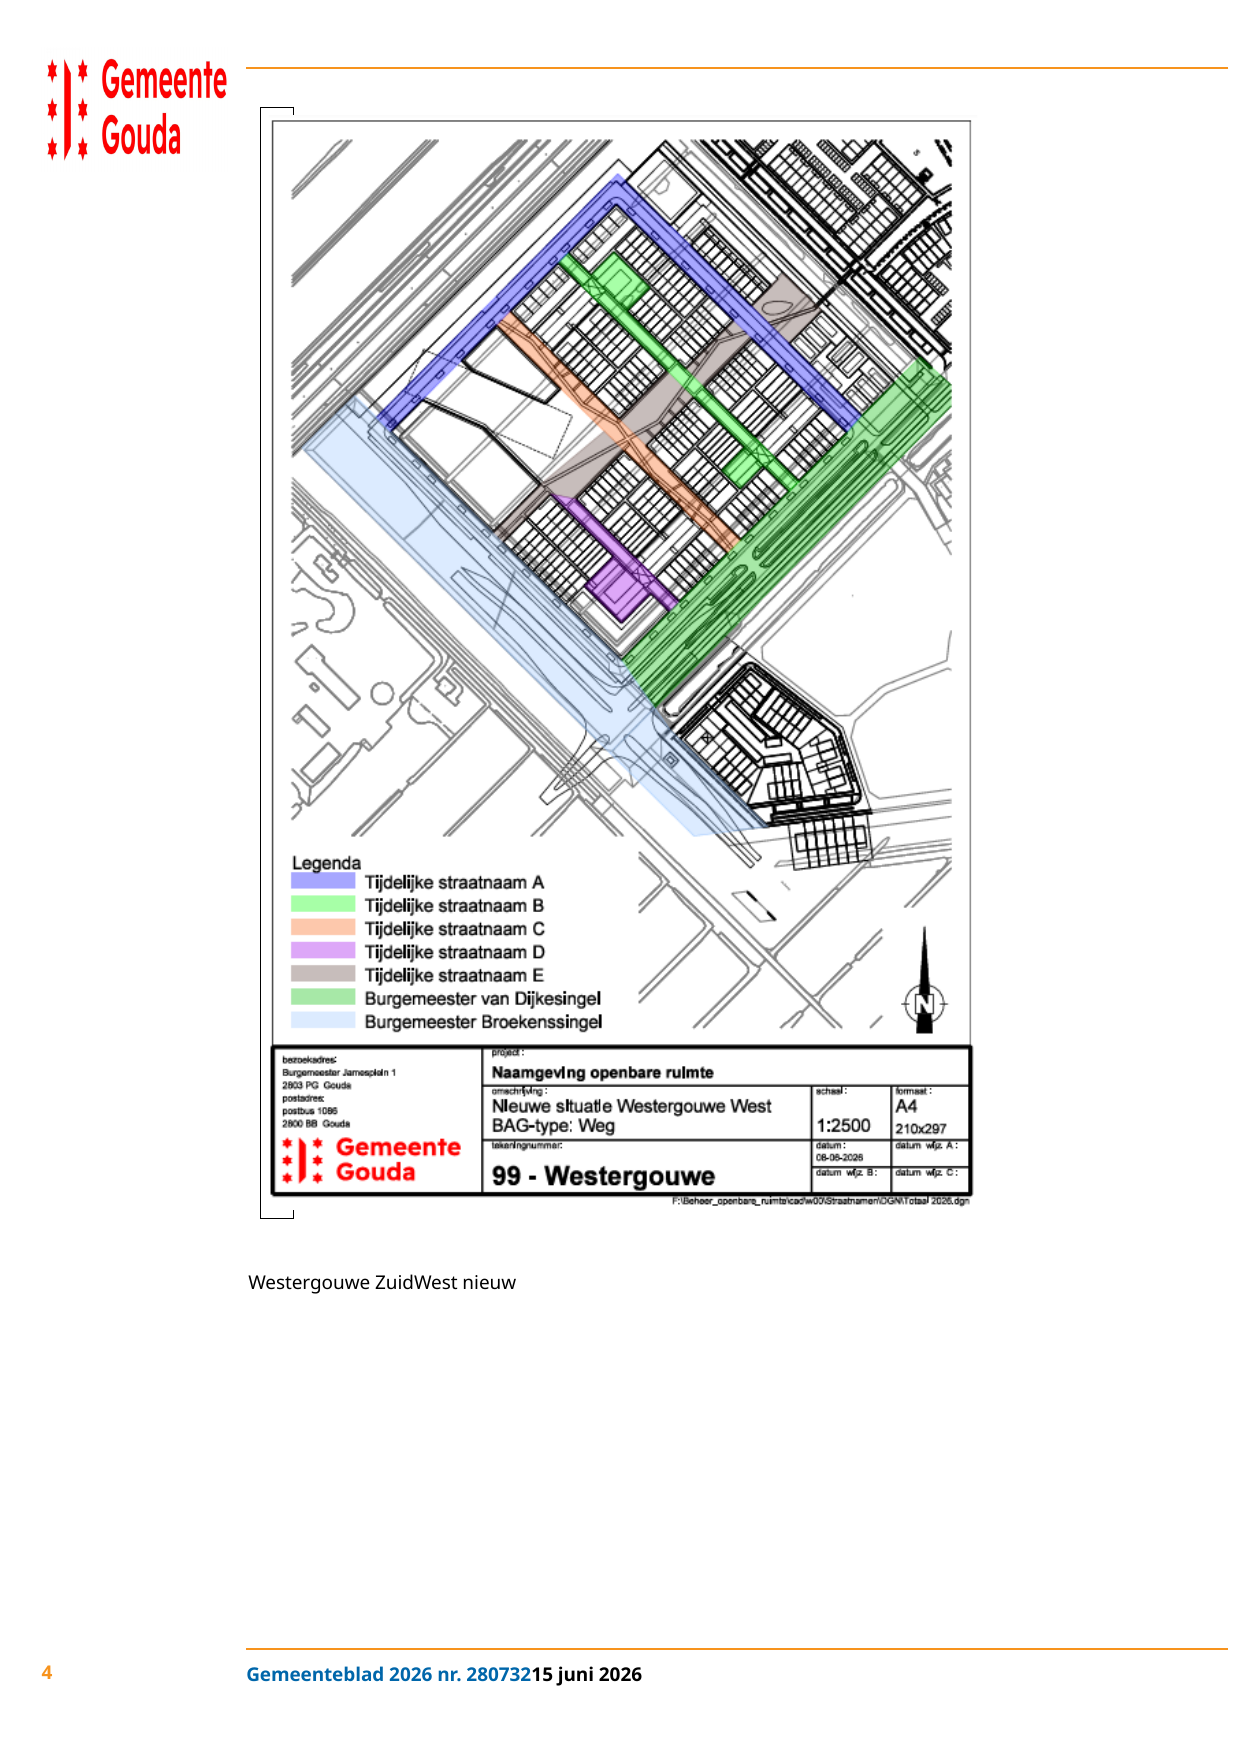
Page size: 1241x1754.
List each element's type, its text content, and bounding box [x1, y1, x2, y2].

picture [268, 115, 978, 1210]
picture [41, 47, 231, 172]
text Westergouwe ZuidWest nieuw [248, 1269, 1152, 1295]
